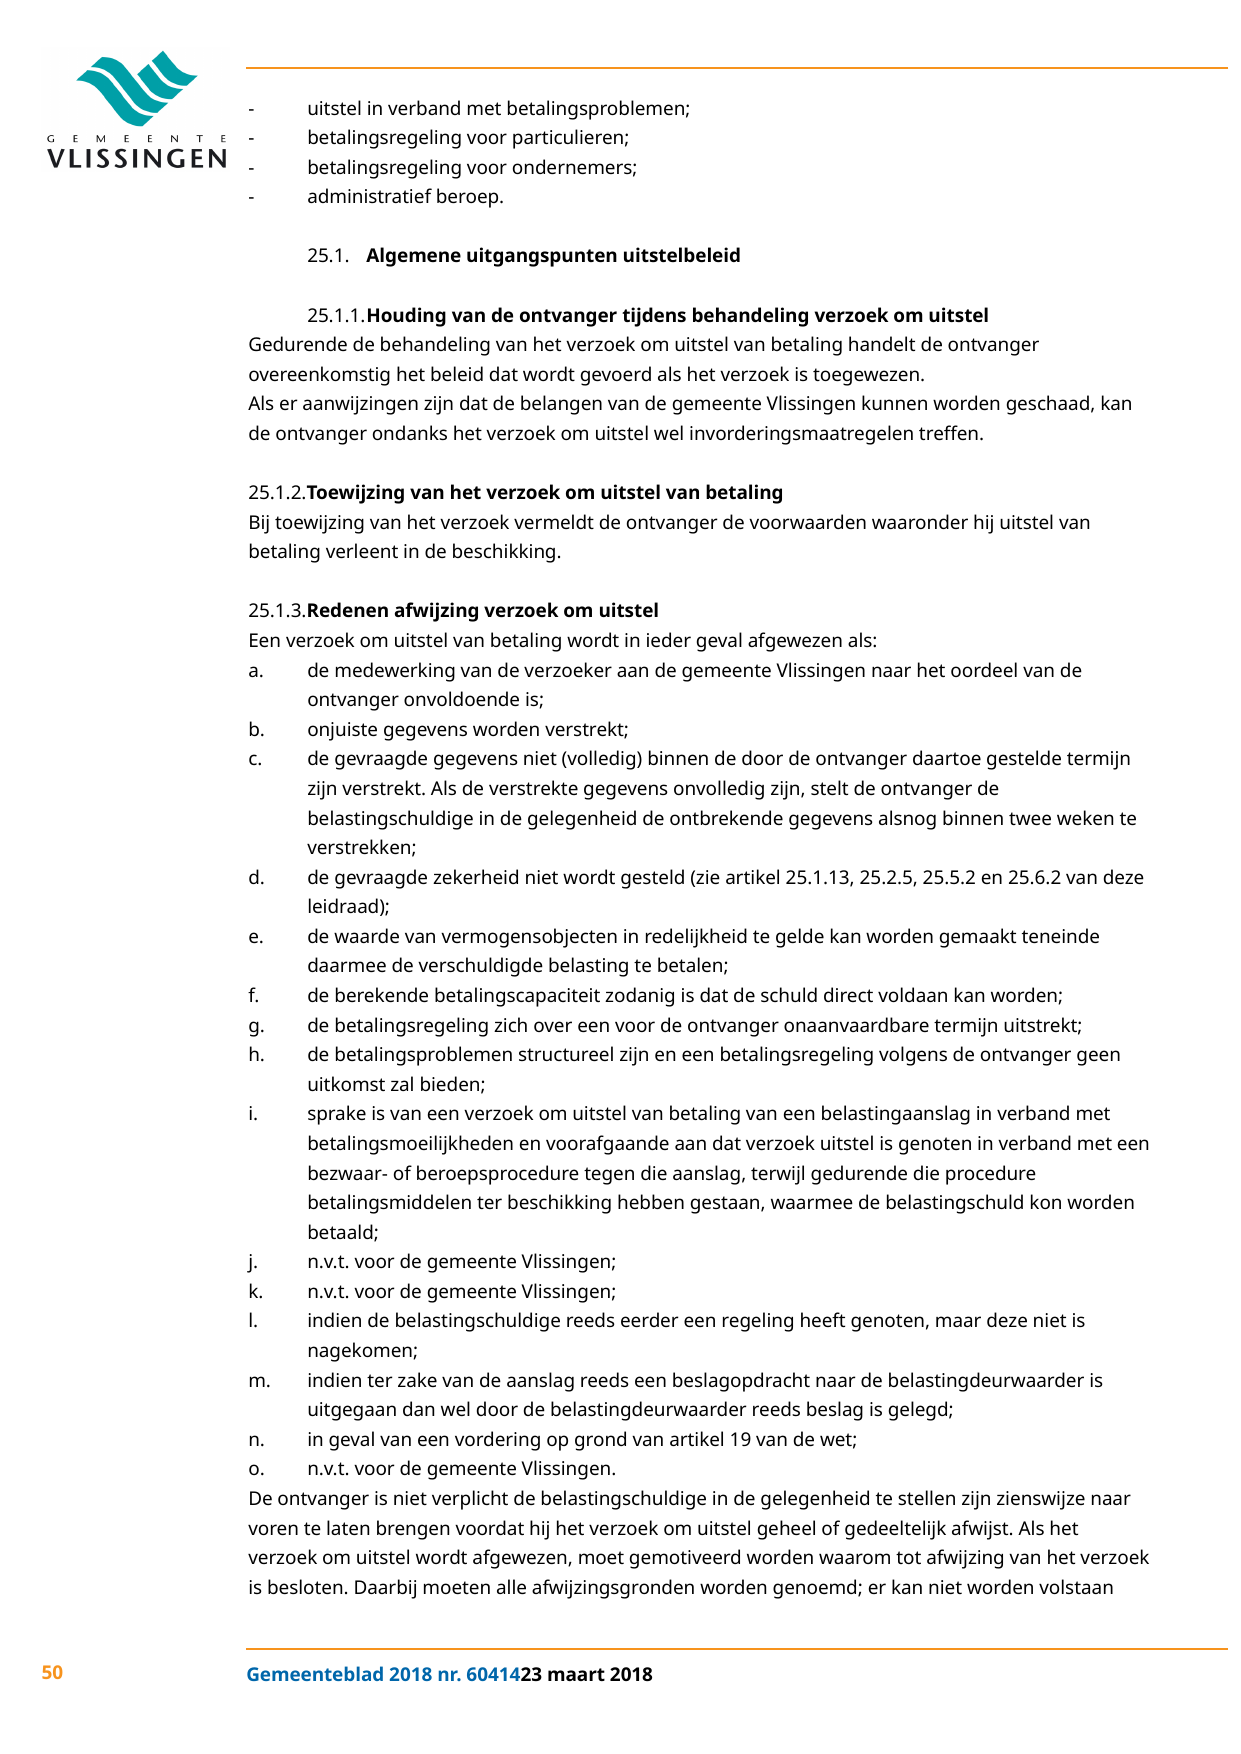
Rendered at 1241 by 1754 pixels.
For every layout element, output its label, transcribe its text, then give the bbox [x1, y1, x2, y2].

picture [41, 47, 231, 172]
text Als er aanwijzingen zijn dat de belangen van de gemeente Vlissingen kunnen worden geschaad, kan de ontvanger ondanks het verzoek om uitstel wel invorderingsmaatregelen treffen. [248, 391, 1152, 446]
text 25.1.2.Toewijzing van het verzoek om uitstel van betaling [248, 479, 1152, 505]
text Een verzoek om uitstel van betaling wordt in ieder geval afgewezen als: [248, 627, 1152, 653]
list de medewerking van de verzoeker aan de gemeente Vlissingen naar het oordeel van de ontvanger onvoldoende is; [248, 657, 1152, 712]
list onjuiste gegevens worden verstrekt; [248, 716, 1152, 742]
text Gedurende de behandeling van het verzoek om uitstel van betaling handelt de ontvanger overeenkomstig het beleid dat wordt gevoerd als het verzoek is toegewezen. [248, 331, 1152, 387]
list administratief beroep. [248, 183, 1152, 209]
list indien de belastingschuldige reeds eerder een regeling heeft genoten, maar deze niet is nagekomen; [248, 1308, 1152, 1363]
list de berekende betalingscapaciteit zodanig is dat de schuld direct voldaan kan worden; [248, 982, 1152, 1008]
list de gevraagde zekerheid niet wordt gesteld (zie artikel 25.1.13, 25.2.5, 25.5.2 en 25.6.2 van deze leidraad); [248, 864, 1152, 919]
list n.v.t. voor de gemeente Vlissingen; [248, 1248, 1152, 1274]
list sprake is van een verzoek om uitstel van betaling van een belastingaanslag in verband met betalingsmoeilijkheden en voorafgaande aan dat verzoek uitstel is genoten in verband met een bezwaar- of beroepsprocedure tegen die aanslag, terwijl gedurende die procedure betalingsmiddelen ter beschikking hebben gestaan, waarmee de belastingschuld kon worden betaald; [248, 1101, 1152, 1245]
list in geval van een vordering op grond van artikel 19 van de wet; [248, 1426, 1152, 1452]
list betalingsregeling voor ondernemers; [248, 154, 1152, 180]
list de betalingsregeling zich over een voor de ontvanger onaanvaardbare termijn uitstrekt; [248, 1012, 1152, 1038]
list n.v.t. voor de gemeente Vlissingen. [248, 1456, 1152, 1481]
list de waarde van vermogensobjecten in redelijkheid te gelde kan worden gemaakt teneinde daarmee de verschuldigde belasting te betalen; [248, 923, 1152, 978]
text De ontvanger is niet verplicht de belastingschuldige in de gelegenheid te stellen zijn zienswijze naar voren te laten brengen voordat hij het verzoek om uitstel geheel of gedeeltelijk afwijst. Als het verzoek om uitstel wordt afgewezen, moet gemotiveerd worden waarom tot afwijzing van het verzoek is besloten. Daarbij moeten alle afwijzingsgronden worden genoemd; er kan niet worden volstaan [248, 1485, 1152, 1600]
list n.v.t. voor de gemeente Vlissingen; [248, 1278, 1152, 1304]
list indien ter zake van de aanslag reeds een beslagopdracht naar de belastingdeurwaarder is uitgegaan dan wel door de belastingdeurwaarder reeds beslag is gelegd; [248, 1367, 1152, 1422]
list uitstel in verband met betalingsproblemen; [248, 95, 1152, 121]
text Bij toewijzing van het verzoek vermeldt de ontvanger de voorwaarden waaronder hij uitstel van betaling verleent in de beschikking. [248, 509, 1152, 564]
list Houding van de ontvanger tijdens behandeling verzoek om uitstel [307, 302, 1152, 328]
list de betalingsproblemen structureel zijn en een betalingsregeling volgens de ontvanger geen uitkomst zal bieden; [248, 1041, 1152, 1097]
list de gevraagde gegevens niet (volledig) binnen de door de ontvanger daartoe gestelde termijn zijn verstrekt. Als de verstrekte gegevens onvolledig zijn, stelt de ontvanger de belastingschuldige in de gelegenheid de ontbrekende gegevens alsnog binnen twee weken te verstrekken; [248, 746, 1152, 860]
text 25.1.3.Redenen afwijzing verzoek om uitstel [248, 598, 1152, 623]
list betalingsregeling voor particulieren; [248, 124, 1152, 150]
list Algemene uitgangspunten uitstelbeleid [307, 243, 1152, 268]
